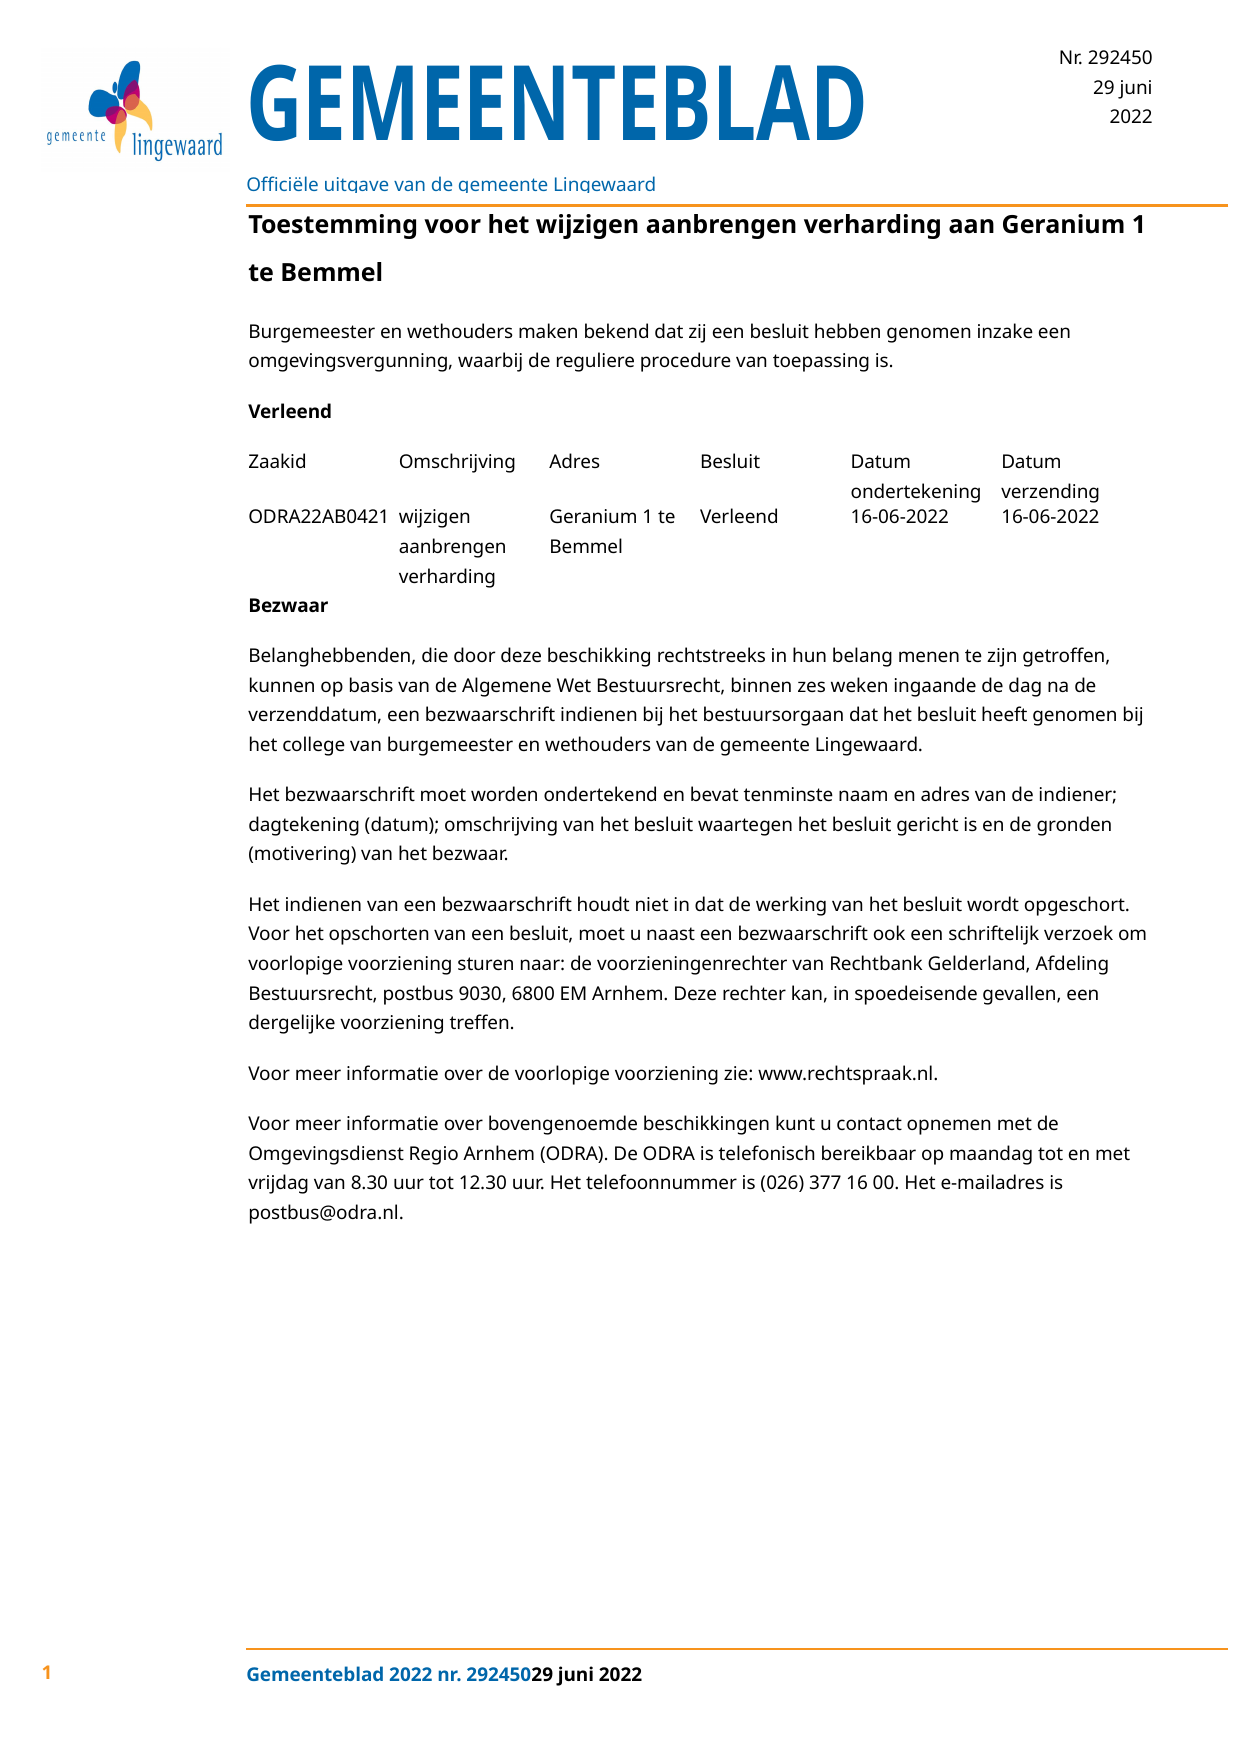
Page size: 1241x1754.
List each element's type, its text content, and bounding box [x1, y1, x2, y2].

text Het bezwaarschrift moet worden ondertekend en bevat tenminste naam en adres van de indiener; dagtekening (datum); omschrijving van het besluit waartegen het besluit gericht is en de gronden (motivering) van het bezwaar. [248, 781, 1152, 866]
picture [41, 47, 231, 172]
text Burgemeester en wethouders maken bekend dat zij een besluit hebben genomen inzake een omgevingsvergunning, waarbij de reguliere procedure van toepassing is. [248, 318, 1152, 373]
text Verleend [248, 398, 1152, 424]
table_cell wijzigen aanbrengen verharding [399, 504, 549, 589]
text Voor meer informatie over bovengenoemde beschikkingen kunt u contact opnemen met de Omgevingsdienst Regio Arnhem (ODRA). De ODRA is telefonisch bereikbaar op maandag tot en met vrijdag van 8.30 uur tot 12.30 uur. Het telefoonnummer is (026) 377 16 00. Het e-mailadres is postbus@odra.nl. [248, 1110, 1152, 1225]
text Voor meer informatie over de voorlopige voorziening zie: www.rechtspraak.nl. [248, 1060, 1152, 1086]
table_cell ODRA22AB0421 [248, 504, 398, 589]
table_cell Verleend [700, 504, 850, 589]
table_cell Geranium 1 te Bemmel [549, 504, 700, 589]
table_header Besluit [700, 449, 850, 504]
table_header Zaakid [248, 449, 398, 504]
table_cell 16-06-2022 [850, 504, 1001, 589]
text Het indienen van een bezwaarschrift houdt niet in dat de werking van het besluit wordt opgeschort. Voor het opschorten van een besluit, moet u naast een bezwaarschrift ook een schriftelijk verzoek om voorlopige voorziening sturen naar: de voorzieningenrechter van Rechtbank Gelderland, Afdeling Bestuursrecht, postbus 9030, 6800 EM Arnhem. Deze rechter kan, in spoedeisende gevallen, een dergelijke voorziening treffen. [248, 891, 1152, 1035]
table_header Datum verzending [1001, 449, 1152, 504]
text Belanghebbenden, die door deze beschikking rechtstreeks in hun belang menen te zijn getroffen, kunnen op basis van de Algemene Wet Bestuursrecht, binnen zes weken ingaande de dag na de verzenddatum, een bezwaarschrift indienen bij het bestuursorgaan dat het besluit heeft genomen bij het college van burgemeester en wethouders van de gemeente Lingewaard. [248, 642, 1152, 757]
table_header Datum ondertekening [850, 449, 1001, 504]
table_cell 16-06-2022 [1001, 504, 1152, 589]
table_header Adres [549, 449, 700, 504]
table_header Omschrijving [399, 449, 549, 504]
text Toestemming voor het wijzigen aanbrengen verharding aan Geranium 1 te Bemmel [248, 207, 1152, 288]
text Bezwaar [248, 592, 1152, 618]
